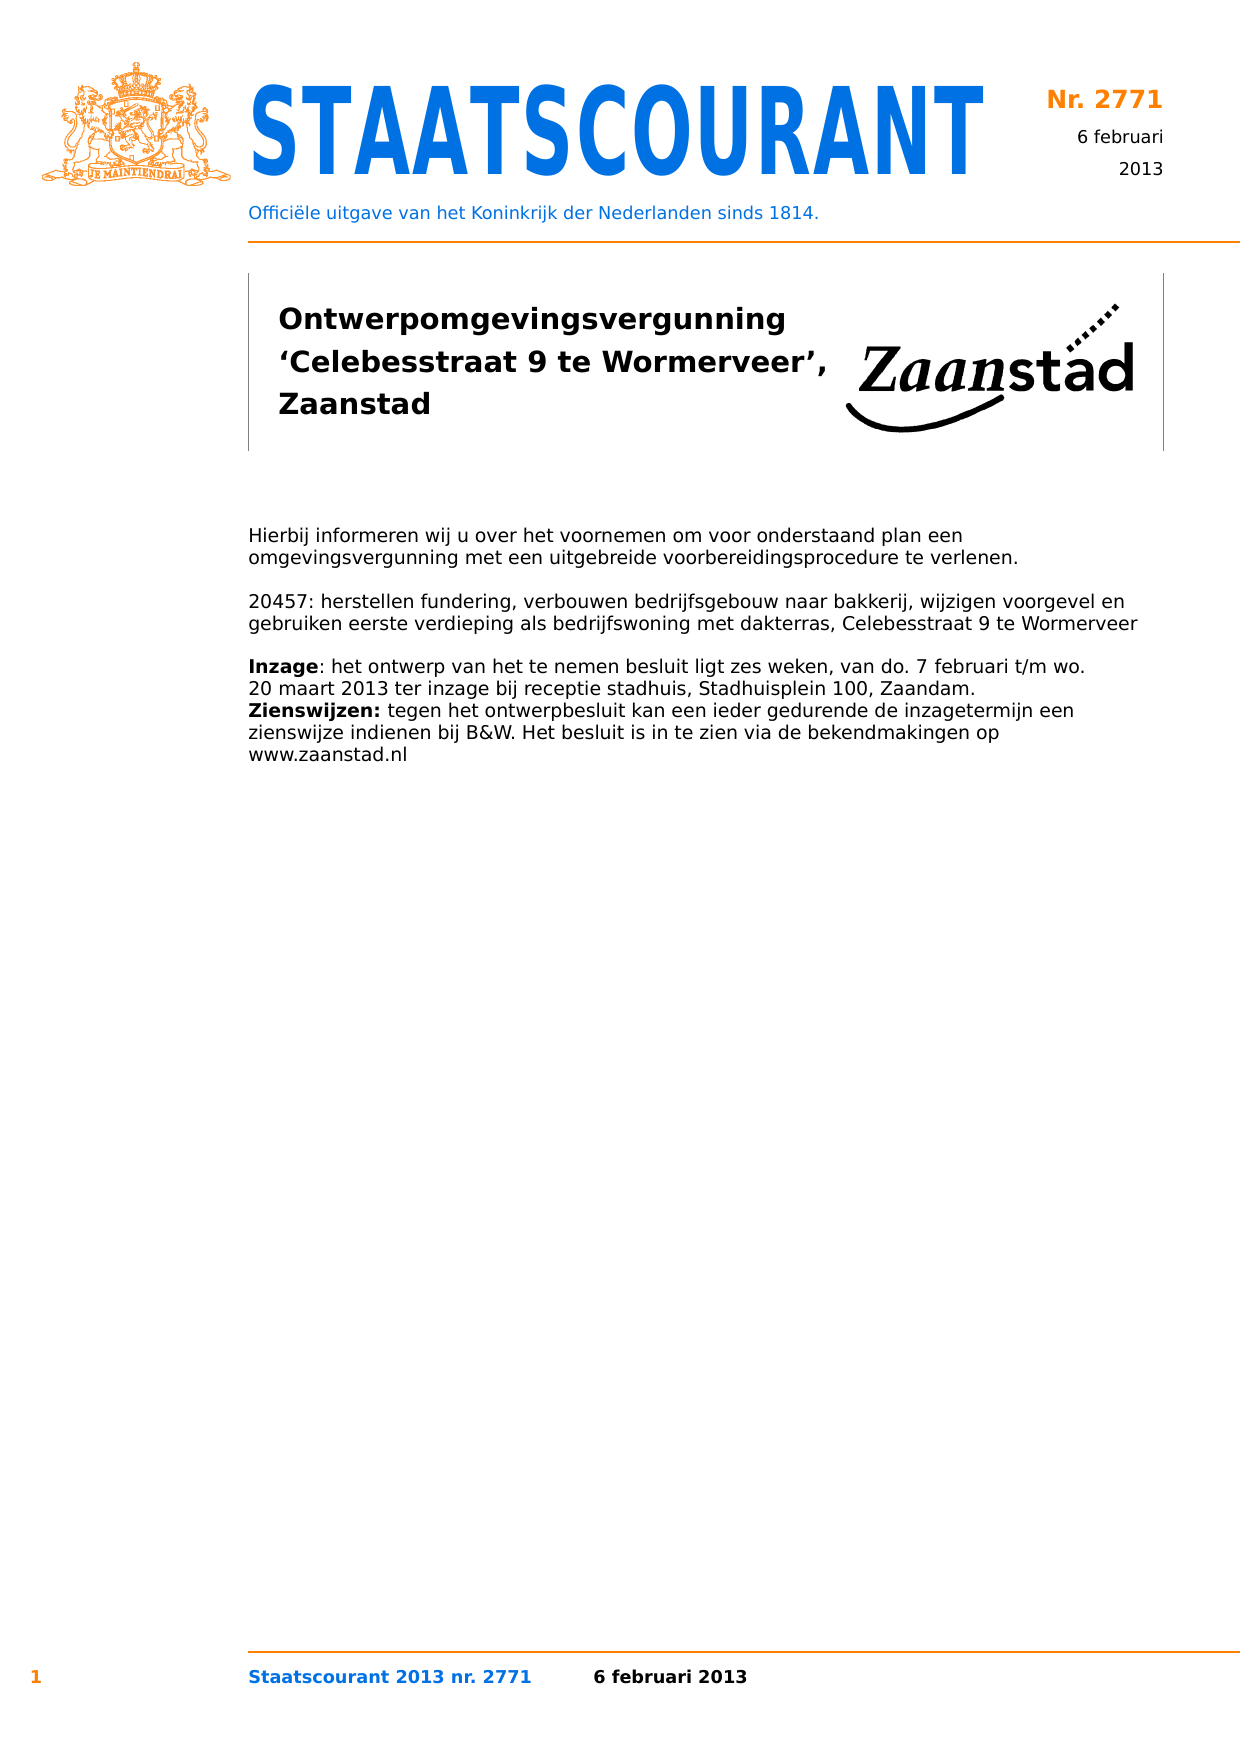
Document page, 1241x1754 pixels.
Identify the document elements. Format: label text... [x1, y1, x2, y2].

table_header STAATSCOURANT [248, 62, 998, 203]
text Hierbij informeren wij u over het voornemen om voor onderstaand plan een omgevingsvergunning met een uitgebreide voorbereidingsprocedure te verlenen. [248, 525, 1163, 569]
subtitle Ontwerpomgevingsvergunning ‘Celebesstraat 9 te Wormerveer’, Zaanstad [249, 273, 1163, 451]
table_cell 2013 [998, 153, 1240, 203]
table_header [25, 62, 248, 241]
table_cell 6 februari [998, 121, 1240, 153]
table_header Nr. 2771 [998, 62, 1240, 121]
table_cell Officiële uitgave van het Koninkrijk der Nederlanden sinds 1814. [248, 203, 1240, 241]
text Zienswijzen: tegen het ontwerpbesluit kan een ieder gedurende de inzagetermijn een zienswijze indienen bij B&W. Het besluit is in te zien via de bekendmakingen op www.zaanstad.nl [248, 700, 1163, 766]
text 20457: herstellen fundering, verbouwen bedrijfsgebouw naar bakkerij, wijzigen voorgevel en gebruiken eerste verdieping als bedrijfswoning met dakterras, Celebesstraat 9 te Wormerveer [248, 591, 1163, 634]
text Inzage: het ontwerp van het te nemen besluit ligt zes weken, van do. 7 februari t/m wo. 20 maart 2013 ter inzage bij receptie stadhuis, Stadhuisplein 100, Zaandam. [248, 656, 1163, 700]
picture [41, 62, 231, 186]
picture [844, 302, 1134, 433]
